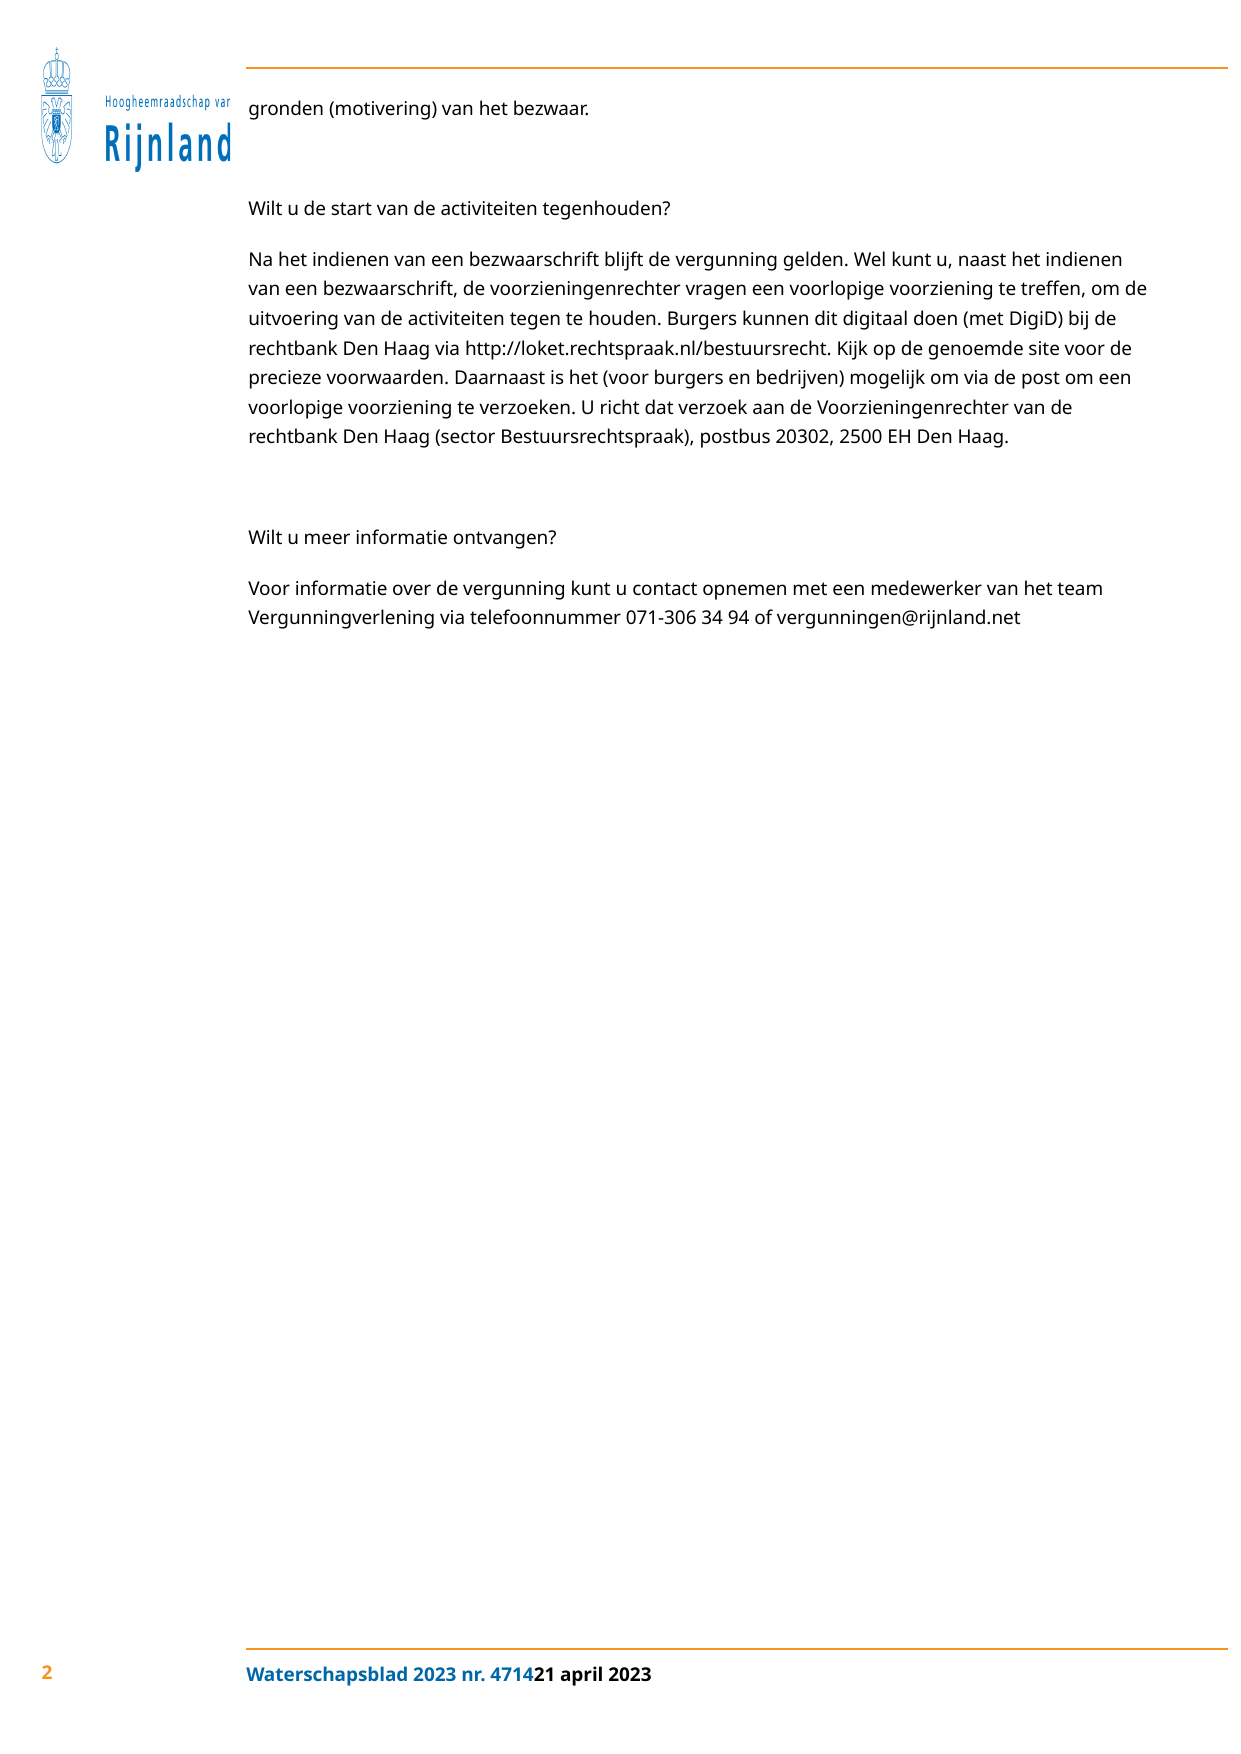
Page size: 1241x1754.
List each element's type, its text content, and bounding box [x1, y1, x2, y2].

text gronden (motivering) van het bezwaar. [248, 95, 1152, 121]
text Voor informatie over de vergunning kunt u contact opnemen met een medewerker van het team Vergunningverlening via telefoonnummer 071-306 34 94 of vergunningen@rijnland.net [248, 575, 1152, 630]
text Wilt u meer informatie ontvangen? [248, 524, 1152, 550]
picture [41, 47, 231, 172]
text Wilt u de start van de activiteiten tegenhouden? [248, 196, 1152, 221]
text Na het indienen van een bezwaarschrift blijft de vergunning gelden. Wel kunt u, naast het indienen van een bezwaarschrift, de voorzieningenrechter vragen een voorlopige voorziening te treffen, om de uitvoering van de activiteiten tegen te houden. Burgers kunnen dit digitaal doen (met DigiD) bij de rechtbank Den Haag via http://loket.rechtspraak.nl/bestuursrecht. Kijk op de genoemde site voor de precieze voorwaarden. Daarnaast is het (voor burgers en bedrijven) mogelijk om via de post om een voorlopige voorziening te verzoeken. U richt dat verzoek aan de Voorzieningenrechter van de rechtbank Den Haag (sector Bestuursrechtspraak), postbus 20302, 2500 EH Den Haag. [248, 246, 1152, 449]
